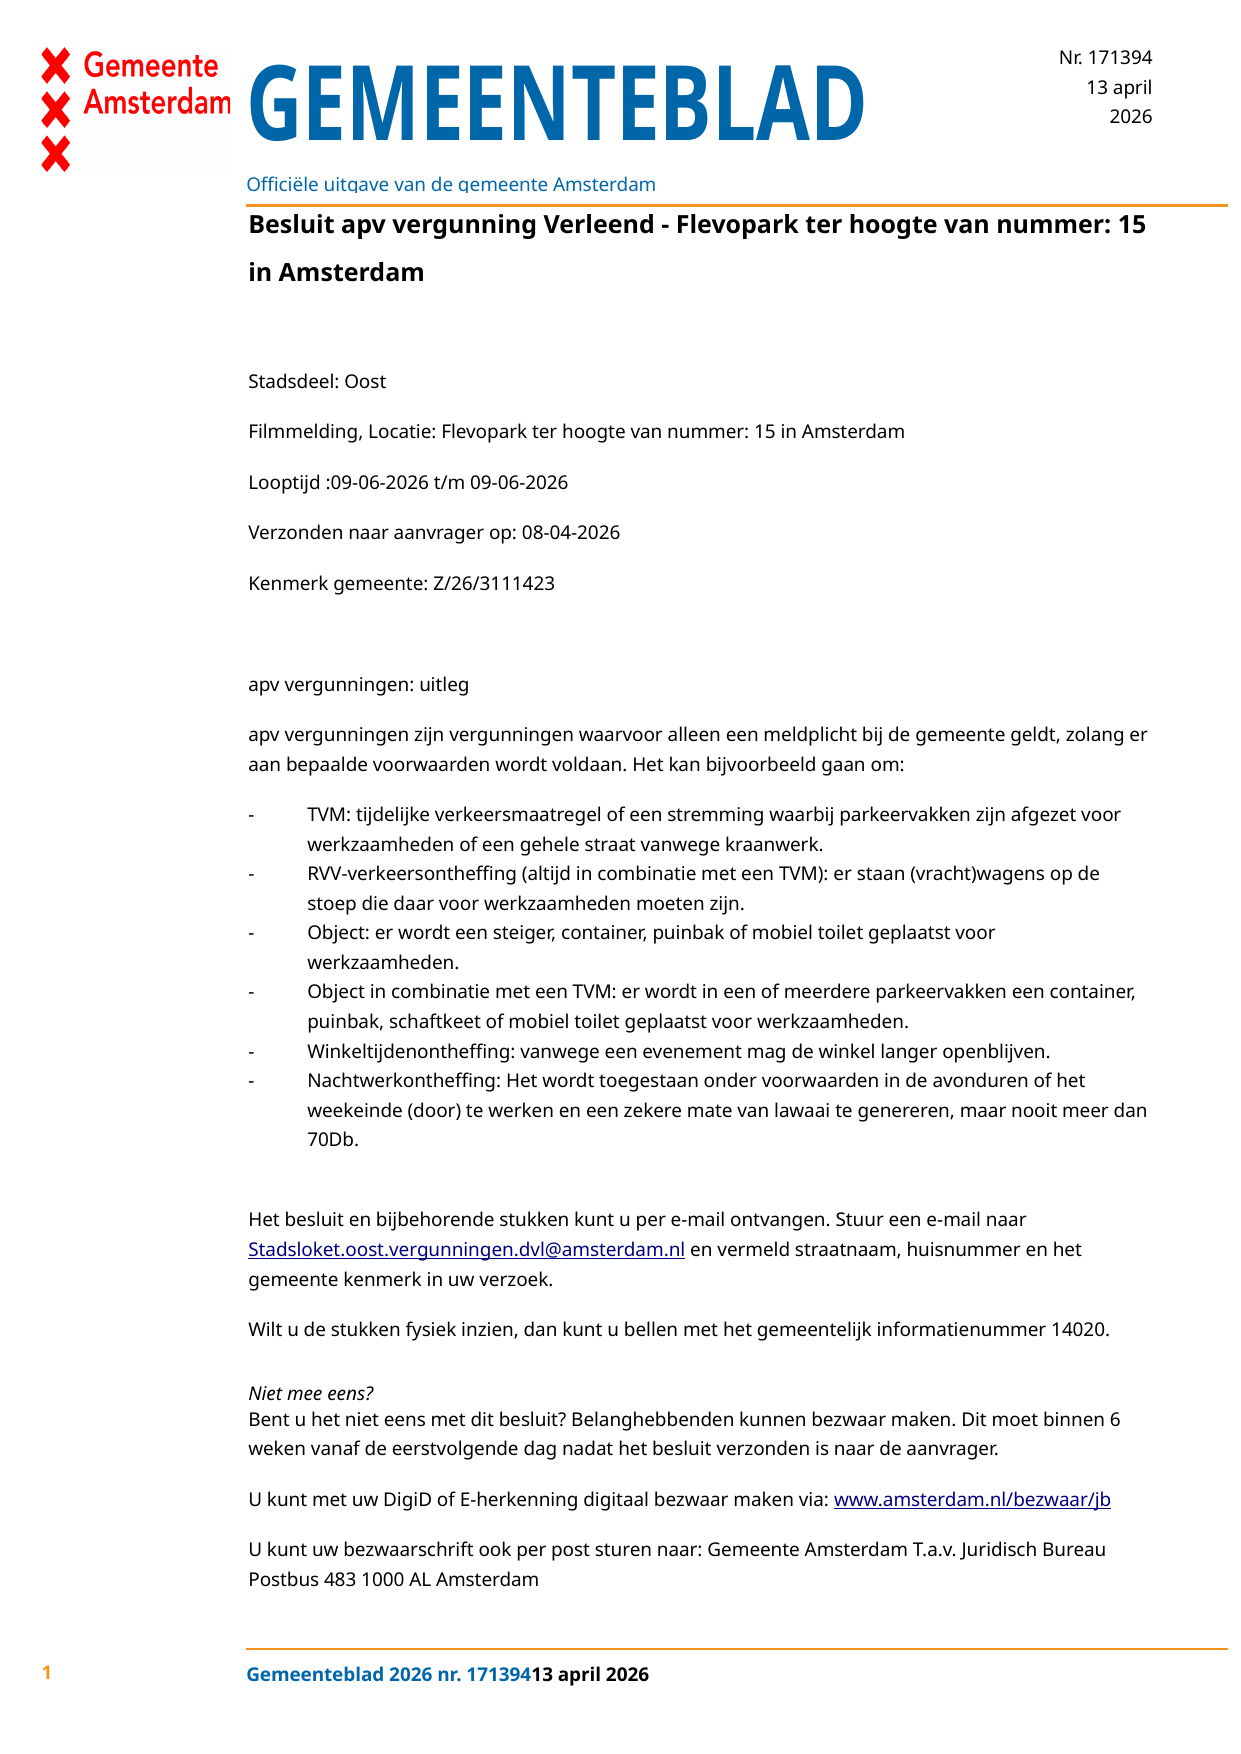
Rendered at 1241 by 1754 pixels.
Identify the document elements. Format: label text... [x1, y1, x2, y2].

list RVV-verkeersontheffing (altijd in combinatie met een TVM): er staan (vracht)wagens op de stoep die daar voor werkzaamheden moeten zijn. [248, 860, 1152, 916]
text Bent u het niet eens met dit besluit? Belanghebbenden kunnen bezwaar maken. Dit moet binnen 6 weken vanaf de eerstvolgende dag nadat het besluit verzonden is naar de aanvrager. [248, 1406, 1152, 1461]
text apv vergunningen: uitleg [248, 671, 1152, 697]
list Winkeltijdenontheffing: vanwege een evenement mag de winkel langer openblijven. [248, 1038, 1152, 1064]
text Kenmerk gemeente: Z/26/3111423 [248, 570, 1152, 596]
text Verzonden naar aanvrager op: 08-04-2026 [248, 519, 1152, 545]
text Niet mee eens? [248, 1380, 1152, 1406]
text apv vergunningen zijn vergunningen waarvoor alleen een meldplicht bij de gemeente geldt, zolang er aan bepaalde voorwaarden wordt voldaan. Het kan bijvoorbeeld gaan om: [248, 721, 1152, 777]
list TVM: tijdelijke verkeersmaatregel of een stremming waarbij parkeervakken zijn afgezet voor werkzaamheden of een gehele straat vanwege kraanwerk. [248, 801, 1152, 857]
list Object: er wordt een steiger, container, puinbak of mobiel toilet geplaatst voor werkzaamheden. [248, 919, 1152, 975]
text Besluit apv vergunning Verleend - Flevopark ter hoogte van nummer: 15 in Amsterdam [248, 207, 1152, 288]
text Stadsdeel: Oost [248, 368, 1152, 394]
text U kunt uw bezwaarschrift ook per post sturen naar: Gemeente Amsterdam T.a.v. Juridisch Bureau Postbus 483 1000 AL Amsterdam [248, 1536, 1152, 1592]
text Het besluit en bijbehorende stukken kunt u per e-mail ontvangen. Stuur een e-mail naar Stadsloket.oost.vergunningen.dvl@amsterdam.nl en vermeld straatnaam, huisnummer en het gemeente kenmerk in uw verzoek. [248, 1207, 1152, 1292]
text Wilt u de stukken fysiek inzien, dan kunt u bellen met het gemeentelijk informatienummer 14020. [248, 1316, 1152, 1342]
text Filmmelding, Locatie: Flevopark ter hoogte van nummer: 15 in Amsterdam [248, 419, 1152, 444]
text U kunt met uw DigiD of E-herkenning digitaal bezwaar maken via: www.amsterdam.nl/bezwaar/jb [248, 1486, 1152, 1512]
text Looptijd :09-06-2026 t/m 09-06-2026 [248, 469, 1152, 495]
list Object in combinatie met een TVM: er wordt in een of meerdere parkeervakken een container, puinbak, schaftkeet of mobiel toilet geplaatst voor werkzaamheden. [248, 979, 1152, 1034]
picture [41, 47, 231, 172]
list Nachtwerkontheffing: Het wordt toegestaan onder voorwaarden in de avonduren of het weekeinde (door) te werken en een zekere mate van lawaai te genereren, maar nooit meer dan 70Db. [248, 1067, 1152, 1152]
